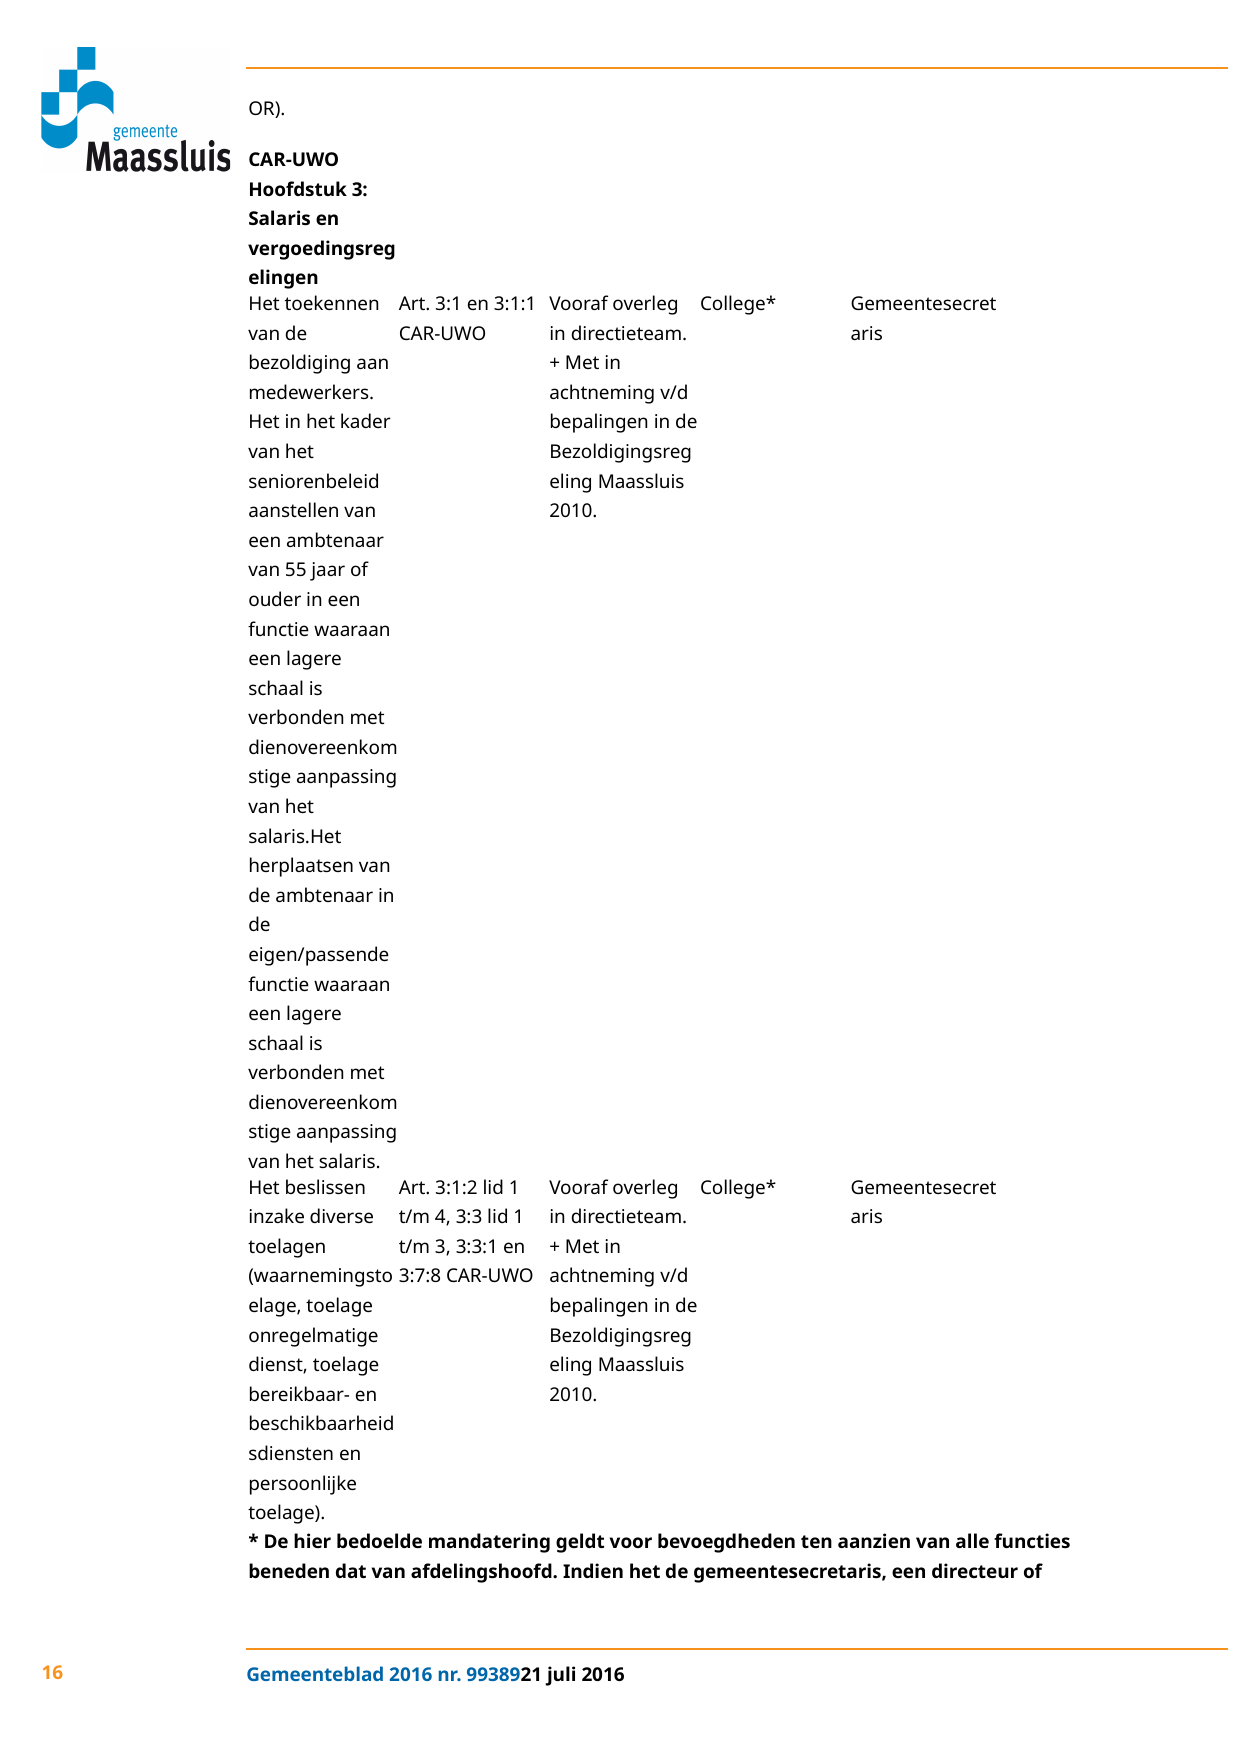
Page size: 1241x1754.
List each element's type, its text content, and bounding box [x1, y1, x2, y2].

table_cell [549, 146, 700, 290]
table_cell Vooraf overleg in directieteam. + Met in achtneming v/d bepalingen in de Bezoldigingsregeling Maassluis 2010. [549, 1174, 700, 1525]
table_cell Het beslissen inzake diverse toelagen (waarnemingstoelage, toelage onregelmatige dienst, toelage bereikbaar- en beschikbaarheidsdiensten en persoonlijke toelage). [248, 1174, 398, 1525]
table_cell College* [700, 290, 850, 1174]
table_cell [399, 121, 549, 146]
table_cell [549, 121, 700, 146]
text * De hier bedoelde mandatering geldt voor bevoegdheden ten aanzien van alle functies beneden dat van afdelingshoofd. Indien het de gemeentesecretaris, een directeur of [248, 1528, 1152, 1584]
picture [41, 47, 231, 172]
table_cell [850, 146, 1001, 290]
table_cell [549, 95, 700, 121]
table_cell [1001, 121, 1152, 146]
table_cell [700, 95, 850, 121]
table_cell [700, 146, 850, 290]
table_cell [850, 121, 1001, 146]
table_cell [700, 121, 850, 146]
picture [41, 47, 77, 92]
table_cell Art. 3:1:2 lid 1 t/m 4, 3:3 lid 1 t/m 3, 3:3:1 en 3:7:8 CAR-UWO [399, 1174, 549, 1525]
table_cell [399, 146, 549, 290]
table_cell Het toekennen van de bezoldiging aan medewerkers. Het in het kader van het seniorenbeleid aanstellen van een ambtenaar van 55 jaar of ouder in een functie waaraan een lagere schaal is verbonden met dienovereenkomstige aanpassing van het salaris.Het herplaatsen van de ambtenaar in de eigen/passende functie waaraan een lagere schaal is verbonden met dienovereenkomstige aanpassing van het salaris. [248, 290, 398, 1174]
table_cell [1001, 95, 1152, 121]
table_cell CAR-UWO Hoofdstuk 3: Salaris en vergoedingsregelingen [248, 146, 398, 290]
table_cell Gemeentesecretaris [850, 1174, 1001, 1525]
table_cell [1001, 290, 1152, 1174]
table_cell [248, 121, 398, 146]
table_cell Art. 3:1 en 3:1:1 CAR-UWO [399, 290, 549, 1174]
table_cell OR). [248, 95, 398, 121]
table_cell Gemeentesecretaris [850, 290, 1001, 1174]
table_cell [1001, 1174, 1152, 1525]
table_cell Vooraf overleg in directieteam. + Met in achtneming v/d bepalingen in de Bezoldigingsregeling Maassluis 2010. [549, 290, 700, 1174]
table_cell [399, 95, 549, 121]
table_cell [850, 95, 1001, 121]
table_cell [1001, 146, 1152, 290]
table_cell College* [700, 1174, 850, 1525]
